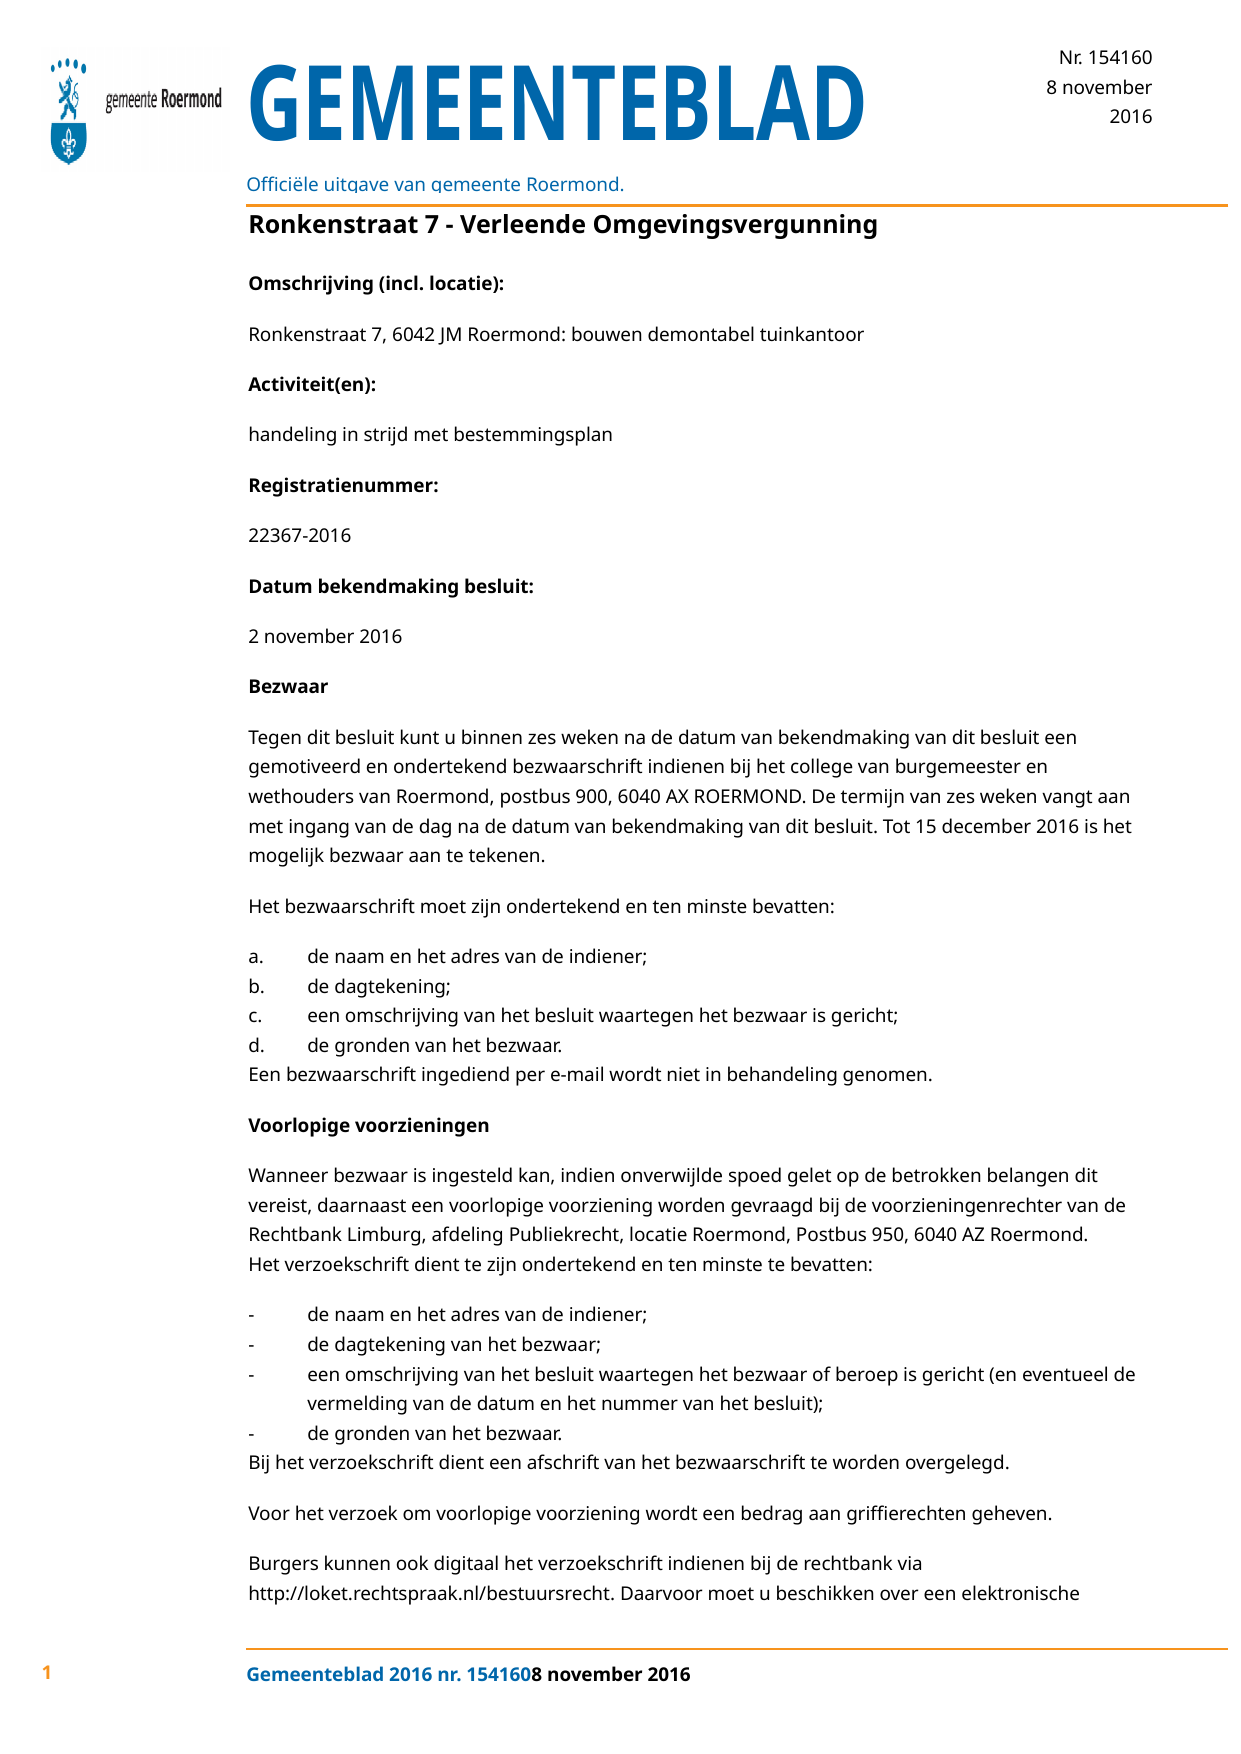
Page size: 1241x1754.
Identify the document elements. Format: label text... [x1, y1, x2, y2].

text Het bezwaarschrift moet zijn ondertekend en ten minste bevatten: [248, 893, 1152, 918]
text Wanneer bezwaar is ingesteld kan, indien onverwijlde spoed gelet op de betrokken belangen dit vereist, daarnaast een voorlopige voorziening worden gevraagd bij de voorzieningenrechter van de Rechtbank Limburg, afdeling Publiekrecht, locatie Roermond, Postbus 950, 6040 AZ Roermond. Het verzoekschrift dient te zijn ondertekend en ten minste te bevatten: [248, 1162, 1152, 1277]
text Omschrijving (incl. locatie): [248, 270, 1152, 296]
list een omschrijving van het besluit waartegen het bezwaar is gericht; [248, 1002, 1152, 1028]
text Activiteit(en): [248, 371, 1152, 397]
text Registratienummer: [248, 472, 1152, 498]
picture [41, 47, 231, 172]
list de naam en het adres van de indiener; [248, 943, 1152, 969]
text Voor het verzoek om voorlopige voorziening wordt een bedrag aan griffierechten geheven. [248, 1500, 1152, 1526]
text Burgers kunnen ook digitaal het verzoekschrift indienen bij de rechtbank via http://loket.rechtspraak.nl/bestuursrecht. Daarvoor moet u beschikken over een elektronische [248, 1550, 1152, 1606]
list de gronden van het bezwaar. [248, 1032, 1152, 1058]
text Ronkenstraat 7, 6042 JM Roermond: bouwen demontabel tuinkantoor [248, 321, 1152, 346]
text Bezwaar [248, 674, 1152, 699]
text Voorlopige voorzieningen [248, 1112, 1152, 1138]
list een omschrijving van het besluit waartegen het bezwaar of beroep is gericht (en eventueel de vermelding van de datum en het nummer van het besluit); [248, 1361, 1152, 1416]
text 22367-2016 [248, 522, 1152, 548]
text Tegen dit besluit kunt u binnen zes weken na de datum van bekendmaking van dit besluit een gemotiveerd en ondertekend bezwaarschrift indienen bij het college van burgemeester en wethouders van Roermond, postbus 900, 6040 AX ROERMOND. De termijn van zes weken vangt aan met ingang van de dag na de datum van bekendmaking van dit besluit. Tot 15 december 2016 is het mogelijk bezwaar aan te tekenen. [248, 724, 1152, 868]
list de gronden van het bezwaar. [248, 1420, 1152, 1446]
text Bij het verzoekschrift dient een afschrift van het bezwaarschrift te worden overgelegd. [248, 1449, 1152, 1475]
text 2 november 2016 [248, 623, 1152, 649]
list de dagtekening van het bezwaar; [248, 1331, 1152, 1357]
text Ronkenstraat 7 - Verleende Omgevingsvergunning [248, 207, 1152, 241]
list de dagtekening; [248, 973, 1152, 998]
text Datum bekendmaking besluit: [248, 573, 1152, 598]
text handeling in strijd met bestemmingsplan [248, 422, 1152, 447]
text Een bezwaarschrift ingediend per e-mail wordt niet in behandeling genomen. [248, 1062, 1152, 1087]
list de naam en het adres van de indiener; [248, 1302, 1152, 1327]
